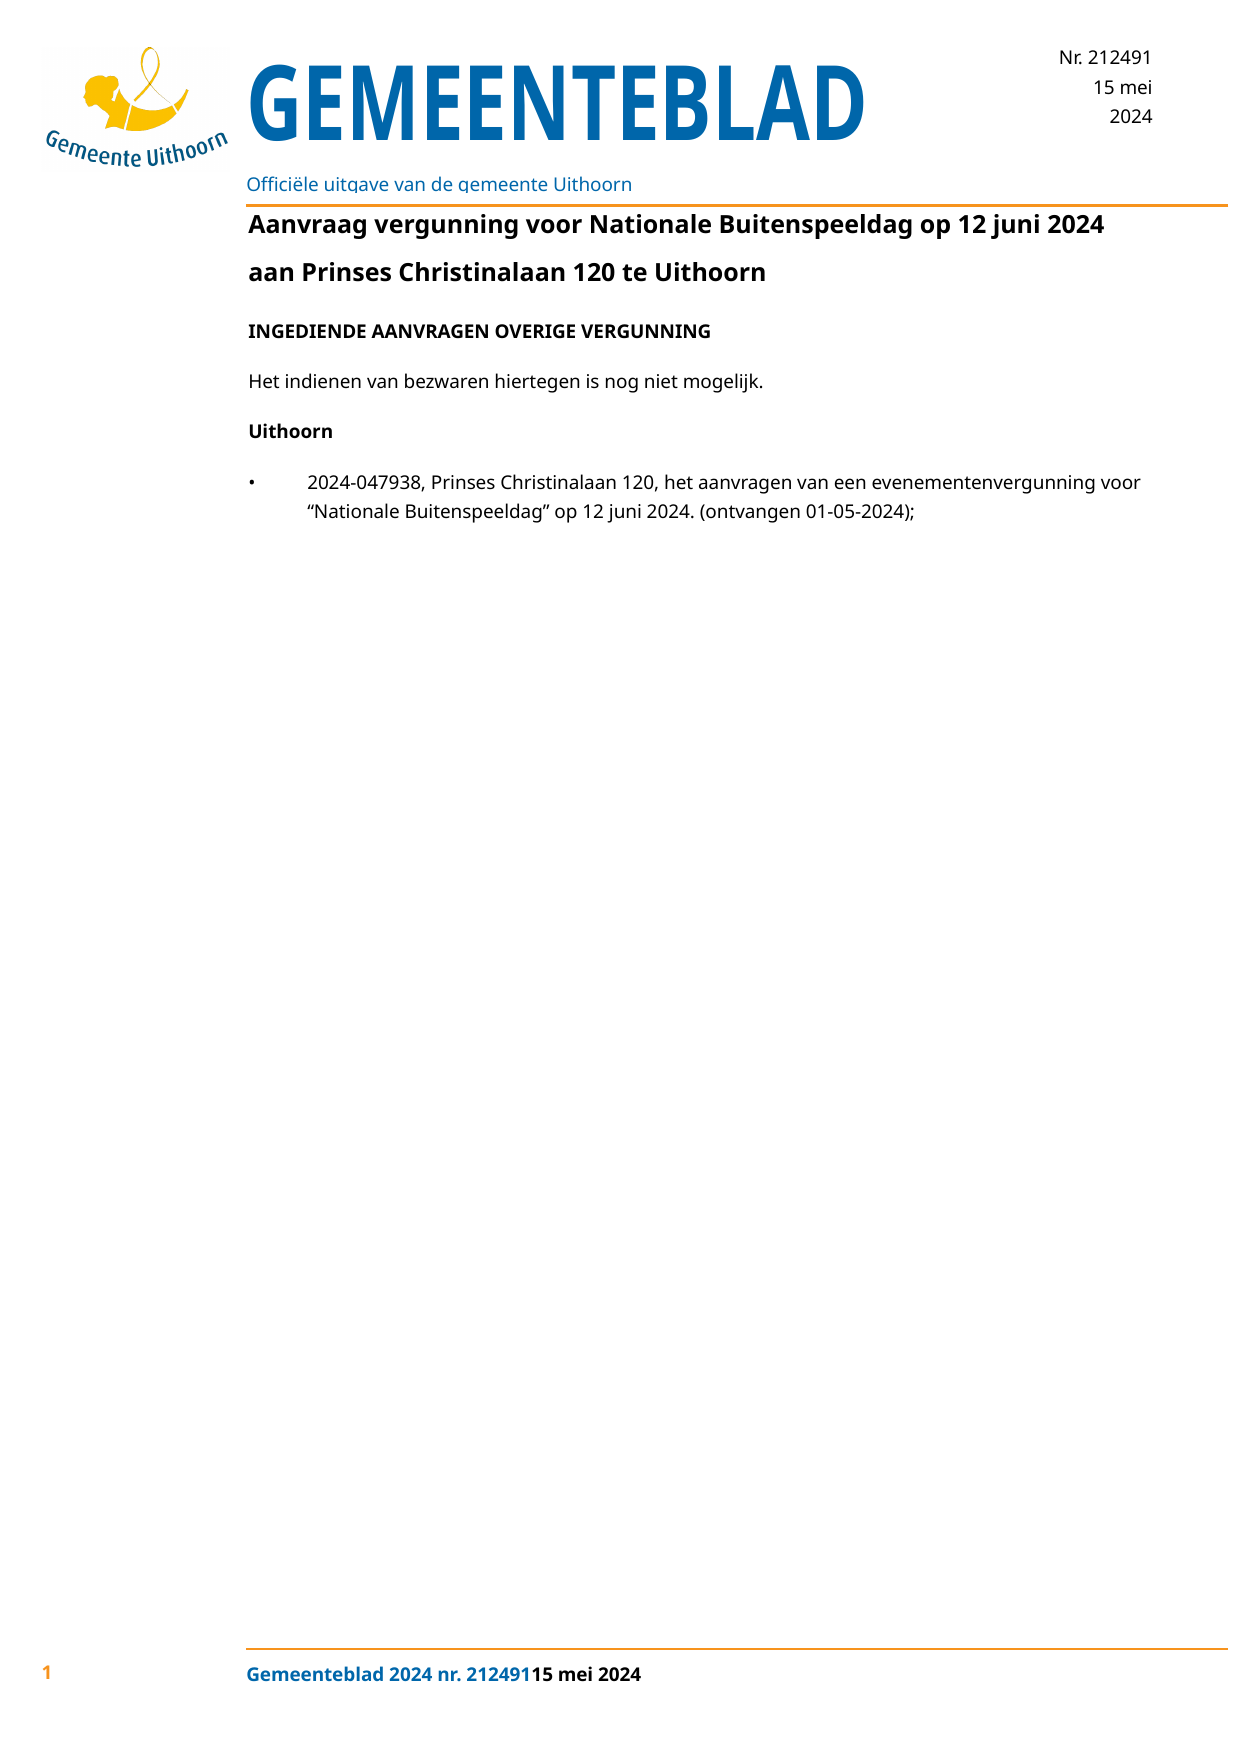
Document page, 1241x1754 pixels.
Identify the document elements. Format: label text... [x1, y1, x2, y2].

list 2024-047938, Prinses Christinalaan 120, het aanvragen van een evenementenvergunning voor “Nationale Buitenspeeldag” op 12 juni 2024. (ontvangen 01-05-2024); [248, 469, 1152, 524]
picture [41, 47, 231, 172]
text Uithoorn [248, 419, 1152, 444]
text Aanvraag vergunning voor Nationale Buitenspeeldag op 12 juni 2024 aan Prinses Christinalaan 120 te Uithoorn [248, 207, 1152, 288]
text INGEDIENDE AANVRAGEN OVERIGE VERGUNNING [248, 318, 1152, 344]
text Het indienen van bezwaren hiertegen is nog niet mogelijk. [248, 368, 1152, 394]
